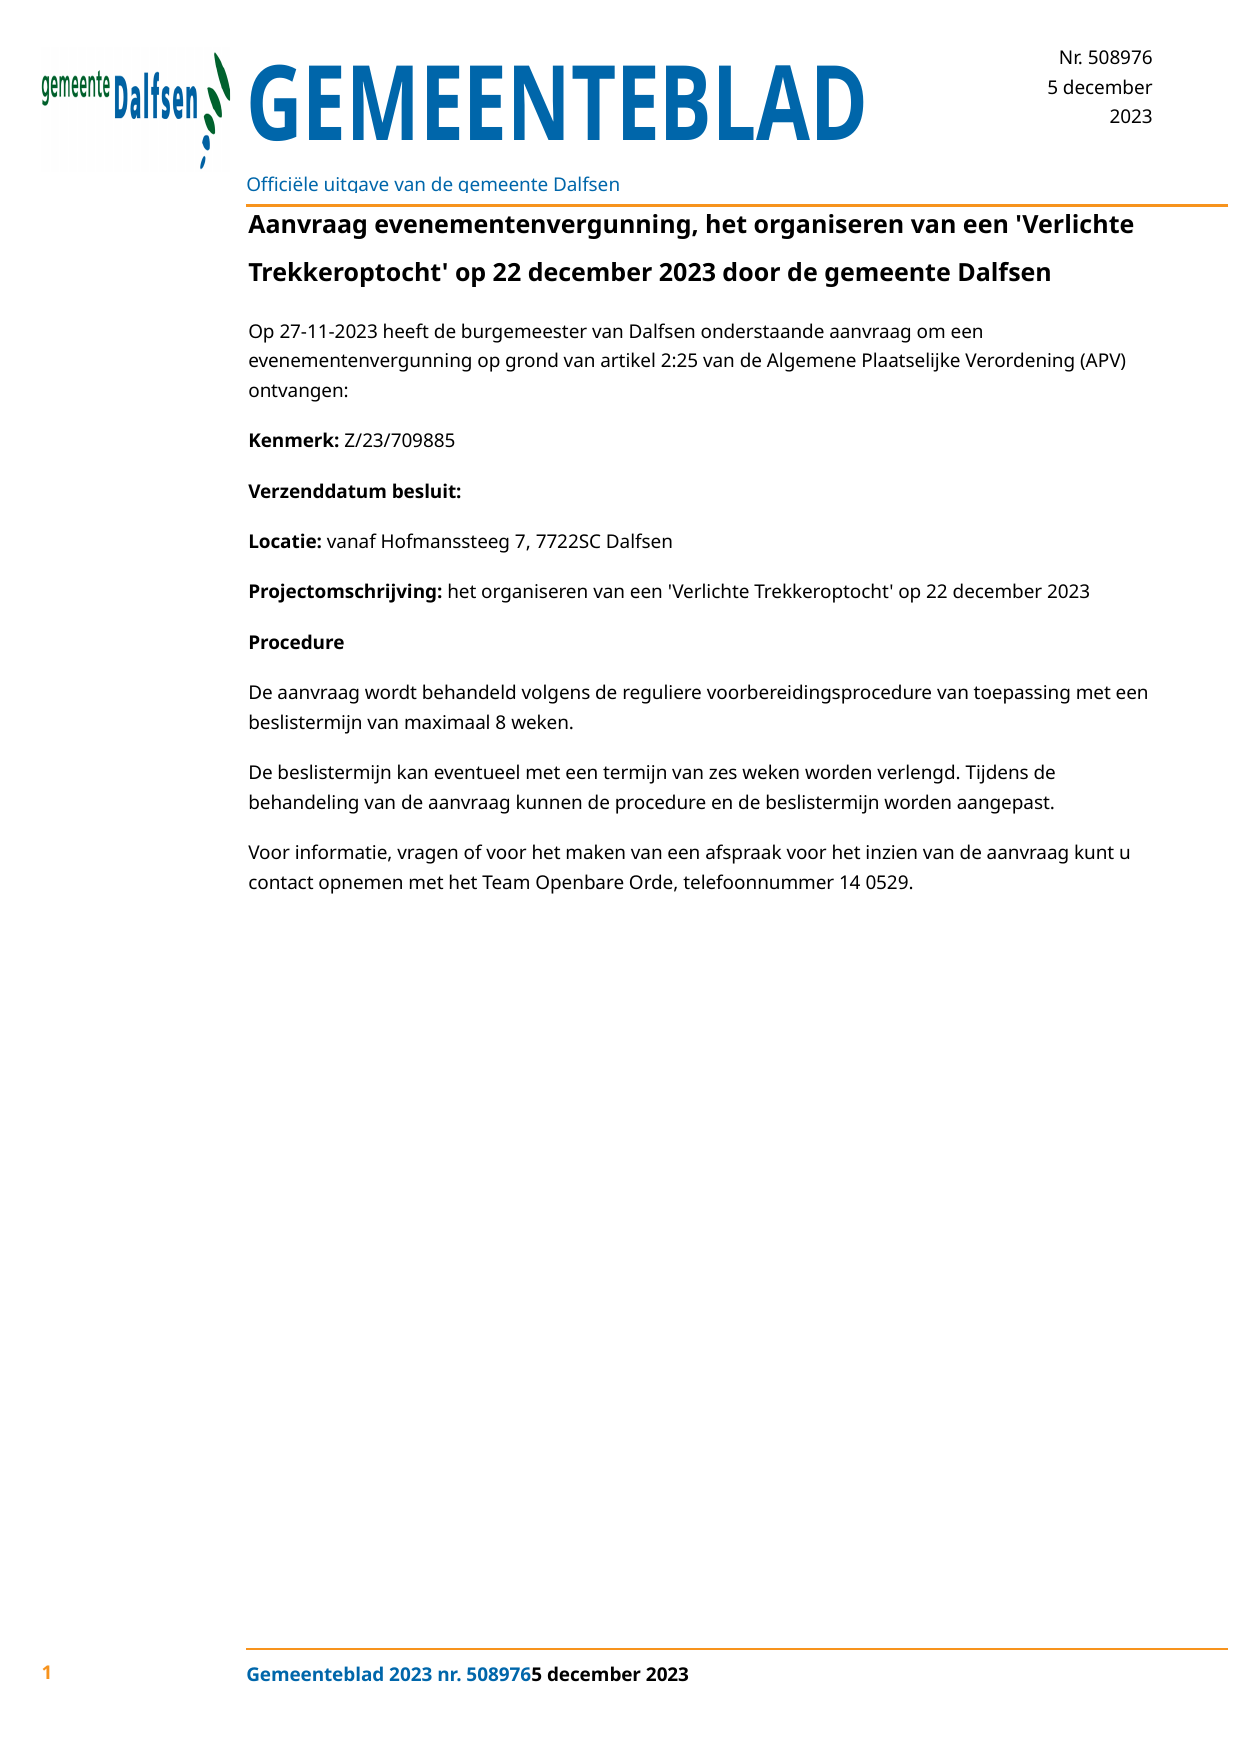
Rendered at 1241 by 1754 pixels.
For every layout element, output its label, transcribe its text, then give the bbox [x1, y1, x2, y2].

picture [41, 47, 231, 172]
text Projectomschrijving: het organiseren van een 'Verlichte Trekkeroptocht' op 22 december 2023 [248, 579, 1152, 604]
text Verzenddatum besluit: [248, 478, 1152, 504]
text Op 27-11-2023 heeft de burgemeester van Dalfsen onderstaande aanvraag om een evenementenvergunning op grond van artikel 2:25 van de Algemene Plaatselijke Verordening (APV) ontvangen: [248, 318, 1152, 403]
text De aanvraag wordt behandeld volgens de reguliere voorbereidingsprocedure van toepassing met een beslistermijn van maximaal 8 weken. [248, 679, 1152, 735]
text Voor informatie, vragen of voor het maken van een afspraak voor het inzien van de aanvraag kunt u contact opnemen met het Team Openbare Orde, telefoonnummer 14 0529. [248, 839, 1152, 895]
text De beslistermijn kan eventueel met een termijn van zes weken worden verlengd. Tijdens de behandeling van de aanvraag kunnen de procedure en de beslistermijn worden aangepast. [248, 759, 1152, 815]
text Kenmerk: Z/23/709885 [248, 427, 1152, 453]
text Procedure [248, 629, 1152, 655]
text Locatie: vanaf Hofmanssteeg 7, 7722SC Dalfsen [248, 528, 1152, 554]
text Aanvraag evenementenvergunning, het organiseren van een 'Verlichte Trekkeroptocht' op 22 december 2023 door de gemeente Dalfsen [248, 207, 1152, 288]
